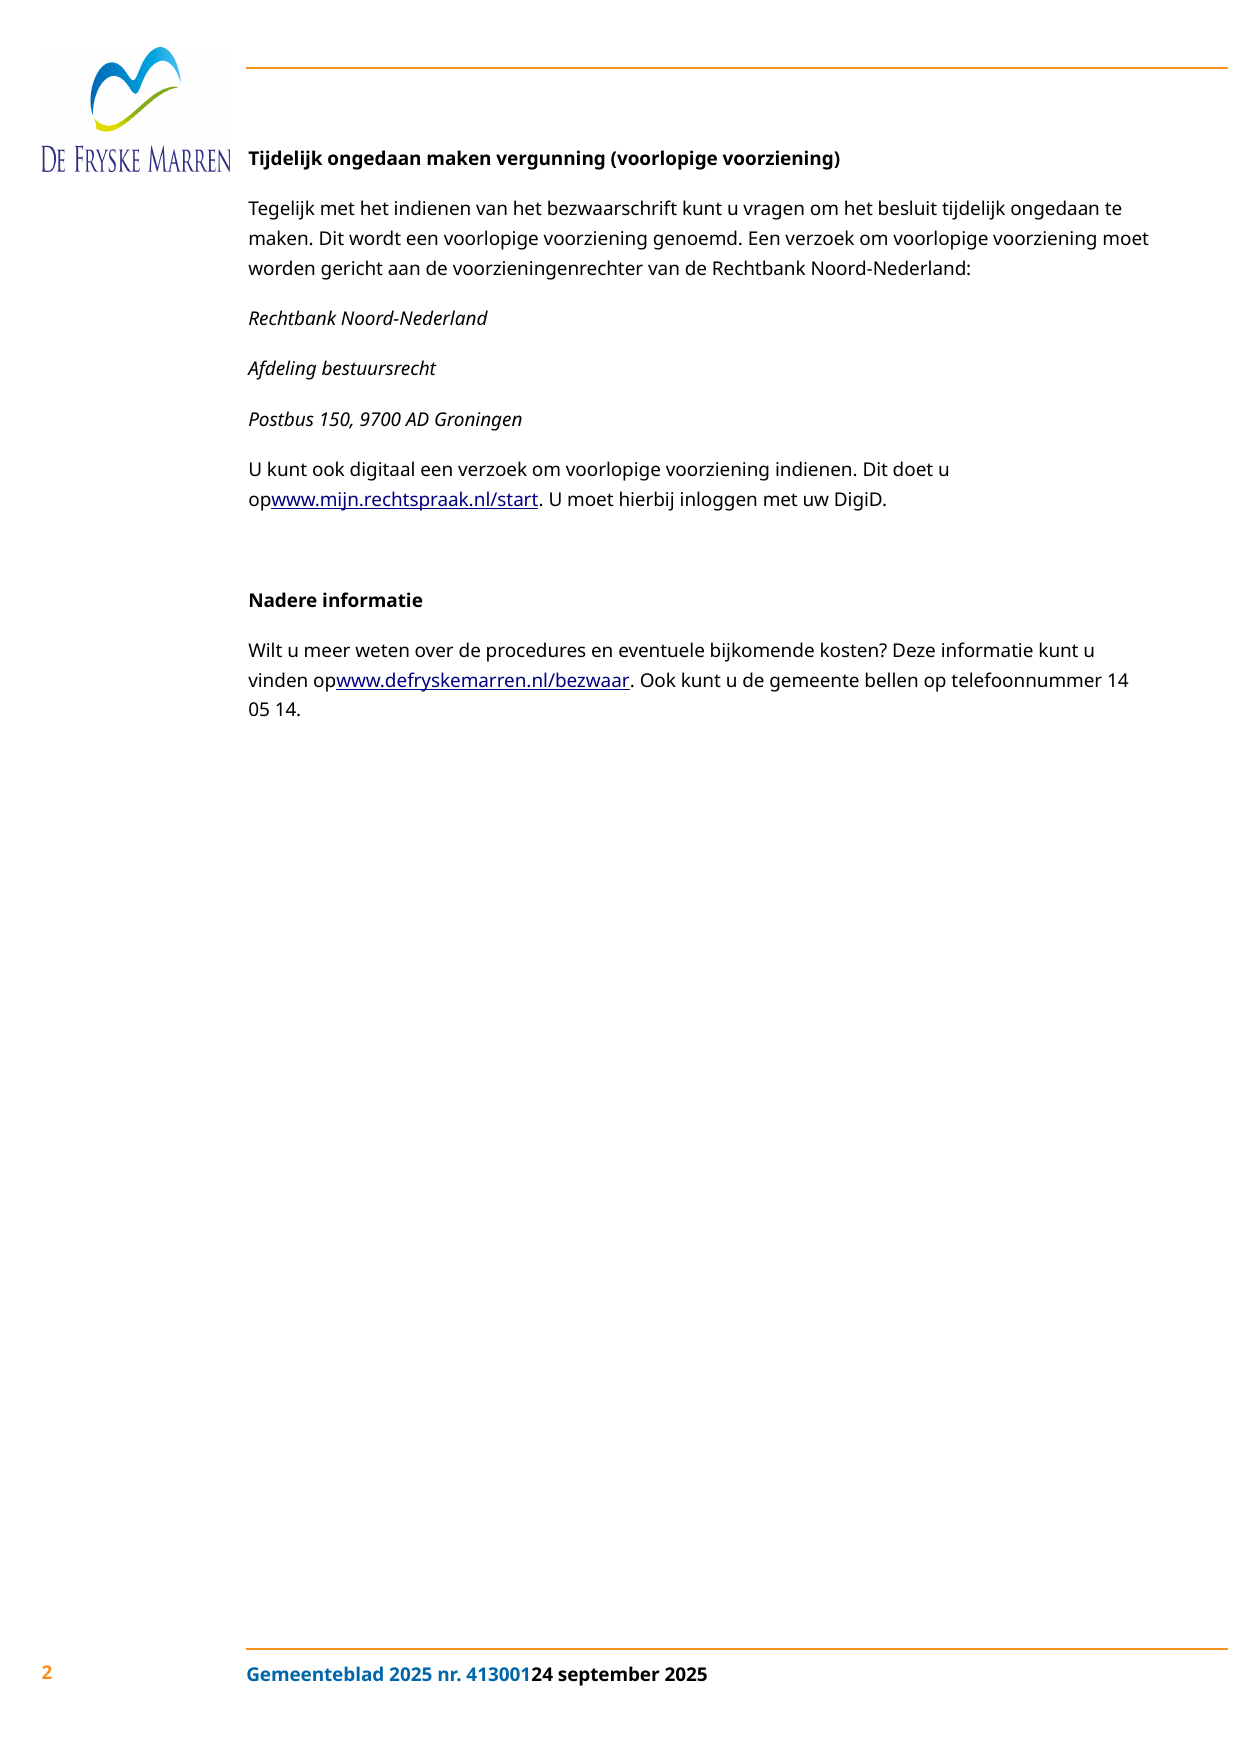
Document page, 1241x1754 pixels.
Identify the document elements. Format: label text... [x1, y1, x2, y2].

text Tegelijk met het indienen van het bezwaarschrift kunt u vragen om het besluit tijdelijk ongedaan te maken. Dit wordt een voorlopige voorziening genoemd. Een verzoek om voorlopige voorziening moet worden gericht aan de voorzieningenrechter van de Rechtbank Noord-Nederland: [248, 196, 1152, 281]
text Tijdelijk ongedaan maken vergunning (voorlopige voorziening) [248, 145, 1152, 171]
text Rechtbank Noord-Nederland [248, 305, 1152, 331]
picture [41, 47, 231, 172]
text Afdeling bestuursrecht [248, 356, 1152, 381]
text Wilt u meer weten over de procedures en eventuele bijkomende kosten? Deze informatie kunt u vinden opwww.defryskemarren.nl/bezwaar. Ook kunt u de gemeente bellen op telefoonnummer 14 05 14. [248, 637, 1152, 722]
text Postbus 150, 9700 AD Groningen [248, 406, 1152, 432]
text Nadere informatie [248, 587, 1152, 613]
text U kunt ook digitaal een verzoek om voorlopige voorziening indienen. Dit doet u opwww.mijn.rechtspraak.nl/start. U moet hierbij inloggen met uw DigiD. [248, 456, 1152, 512]
